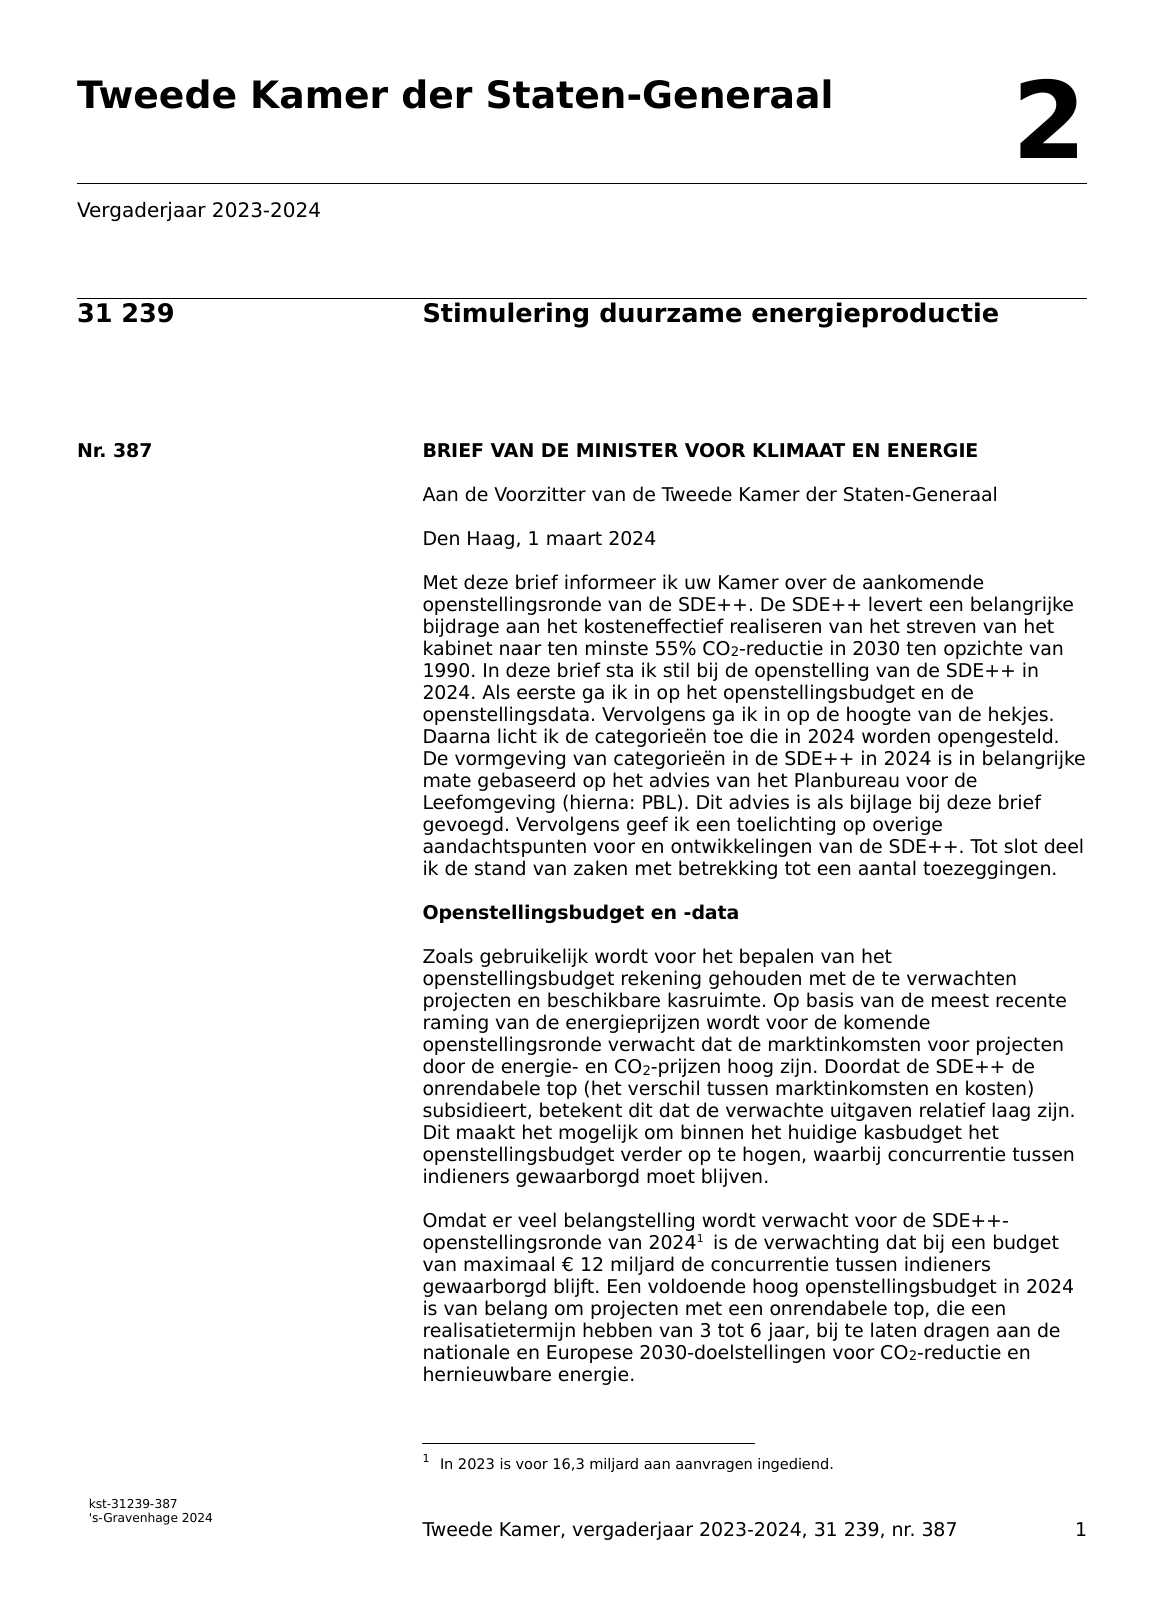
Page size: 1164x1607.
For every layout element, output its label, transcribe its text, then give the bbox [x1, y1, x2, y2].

table_header 2 [886, 59, 1087, 183]
text Zoals gebruikelijk wordt voor het bepalen van het openstellingsbudget rekening gehouden met de te verwachten projecten en beschikbare kasruimte. Op basis van de meest recente raming van de energieprijzen wordt voor de komende openstellingsronde verwacht dat de marktinkomsten voor projecten door de energie- en CO2-prijzen hoog zijn. Doordat de SDE++ de onrendabele top (het verschil tussen marktinkomsten en kosten) subsidieert, betekent dit dat de verwachte uitgaven relatief laag zijn. Dit maakt het mogelijk om binnen het huidige kasbudget het openstellingsbudget verder op te hogen, waarbij concurrentie tussen indieners gewaarborgd moet blijven. [422, 946, 1087, 1188]
text Met deze brief informeer ik uw Kamer over de aankomende openstellingsronde van de SDE++. De SDE++ levert een belangrijke bijdrage aan het kosteneffectief realiseren van het streven van het kabinet naar ten minste 55% CO2-reductie in 2030 ten opzichte van 1990. In deze brief sta ik stil bij de openstelling van de SDE++ in 2024. Als eerste ga ik in op het openstellingsbudget en de openstellingsdata. Vervolgens ga ik in op de hoogte van de hekjes. Daarna licht ik de categorieën toe die in 2024 worden opengesteld. De vormgeving van categorieën in de SDE++ in 2024 is in belangrijke mate gebaseerd op het advies van het Planbureau voor de Leefomgeving (hierna: PBL). Dit advies is als bijlage bij deze brief gevoegd. Vervolgens geef ik een toelichting op overige aandachtspunten voor en ontwikkelingen van de SDE++. Tot slot deel ik de stand van zaken met betrekking tot een aantal toezeggingen. [422, 572, 1087, 880]
subtitle Nr. 387 BRIEF VAN DE MINISTER VOOR KLIMAAT EN ENERGIE [77, 440, 1087, 462]
table_cell Vergaderjaar 2023-2024 [77, 184, 1087, 298]
text Aan de Voorzitter van de Tweede Kamer der Staten-Generaal [422, 484, 1087, 506]
text kst-31239-387 [88, 1497, 323, 1511]
subtitle Openstellingsbudget en -data [422, 902, 1087, 924]
table_header Tweede Kamer der Staten-Generaal [77, 59, 886, 183]
text 's-Gravenhage 2024 [88, 1511, 323, 1525]
text Omdat er veel belangstelling wordt verwacht voor de SDE++-openstellingsronde van 2024 is de verwachting dat bij een budget van maximaal € 12 miljard de concurrentie tussen indieners gewaarborgd blijft. Een voldoende hoog openstellingsbudget in 2024 is van belang om projecten met een onrendabele top, die een realisatietermijn hebben van 3 tot 6 jaar, bij te laten dragen aan de nationale en Europese 2030-doelstellingen voor CO2-reductie en hernieuwbare energie. [422, 1210, 1087, 1386]
subtitle 31 239 Stimulering duurzame energieproductie [77, 299, 1087, 329]
text Den Haag, 1 maart 2024 [422, 528, 1087, 550]
text In 2023 is voor 16,3 miljard aan aanvragen ingediend. [422, 1452, 1087, 1474]
